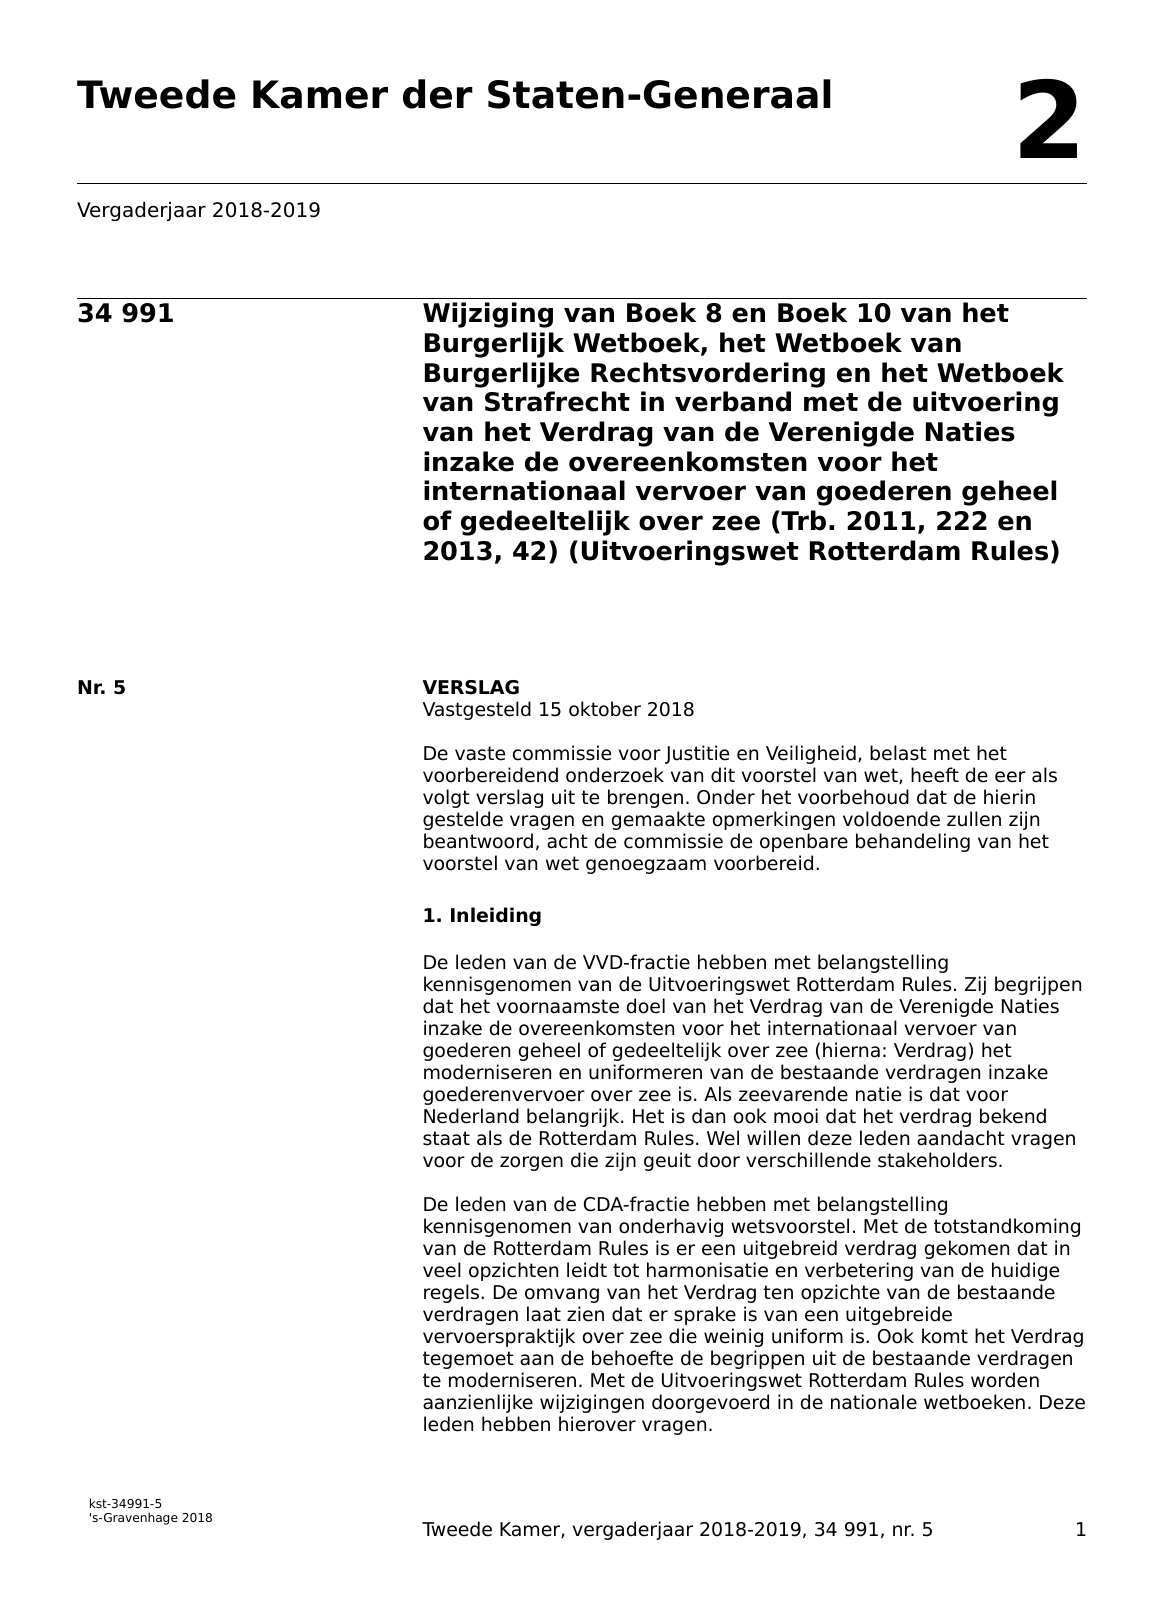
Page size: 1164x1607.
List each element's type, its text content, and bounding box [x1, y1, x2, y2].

text De vaste commissie voor Justitie en Veiligheid, belast met het voorbereidend onderzoek van dit voorstel van wet, heeft de eer als volgt verslag uit te brengen. Onder het voorbehoud dat de hierin gestelde vragen en gemaakte opmerkingen voldoende zullen zijn beantwoord, acht de commissie de openbare behandeling van het voorstel van wet genoegzaam voorbereid. [422, 743, 1087, 875]
subtitle 1. Inleiding [422, 905, 1087, 927]
text De leden van de VVD-fractie hebben met belangstelling kennisgenomen van de Uitvoeringswet Rotterdam Rules. Zij begrijpen dat het voornaamste doel van het Verdrag van de Verenigde Naties inzake de overeenkomsten voor het internationaal vervoer van goederen geheel of gedeeltelijk over zee (hierna: Verdrag) het moderniseren en uniformeren van de bestaande verdragen inzake goederenvervoer over zee is. Als zeevarende natie is dat voor Nederland belangrijk. Het is dan ook mooi dat het verdrag bekend staat als de Rotterdam Rules. Wel willen deze leden aandacht vragen voor de zorgen die zijn geuit door verschillende stakeholders. [422, 952, 1087, 1172]
subtitle Nr. 5 VERSLAG [77, 677, 1087, 699]
subtitle 34 991 Wijziging van Boek 8 en Boek 10 van het Burgerlijk Wetboek, het Wetboek van Burgerlijke Rechtsvordering en het Wetboek van Strafrecht in verband met de uitvoering van het Verdrag van de Verenigde Naties inzake de overeenkomsten voor het internationaal vervoer van goederen geheel of gedeeltelijk over zee (Trb. 2011, 222 en 2013, 42) (Uitvoeringswet Rotterdam Rules) [77, 299, 1087, 566]
text 's-Gravenhage 2018 [88, 1511, 323, 1525]
text kst-34991-5 [88, 1497, 323, 1511]
table_cell Vergaderjaar 2018-2019 [77, 184, 1087, 298]
text De leden van de CDA-fractie hebben met belangstelling kennisgenomen van onderhavig wetsvoorstel. Met de totstandkoming van de Rotterdam Rules is er een uitgebreid verdrag gekomen dat in veel opzichten leidt tot harmonisatie en verbetering van de huidige regels. De omvang van het Verdrag ten opzichte van de bestaande verdragen laat zien dat er sprake is van een uitgebreide vervoerspraktijk over zee die weinig uniform is. Ook komt het Verdrag tegemoet aan de behoefte de begrippen uit de bestaande verdragen te moderniseren. Met de Uitvoeringswet Rotterdam Rules worden aanzienlijke wijzigingen doorgevoerd in de nationale wetboeken. Deze leden hebben hierover vragen. [422, 1194, 1087, 1436]
text Vastgesteld 15 oktober 2018 [422, 699, 1087, 721]
table_header 2 [886, 59, 1087, 183]
table_header Tweede Kamer der Staten-Generaal [77, 59, 886, 183]
